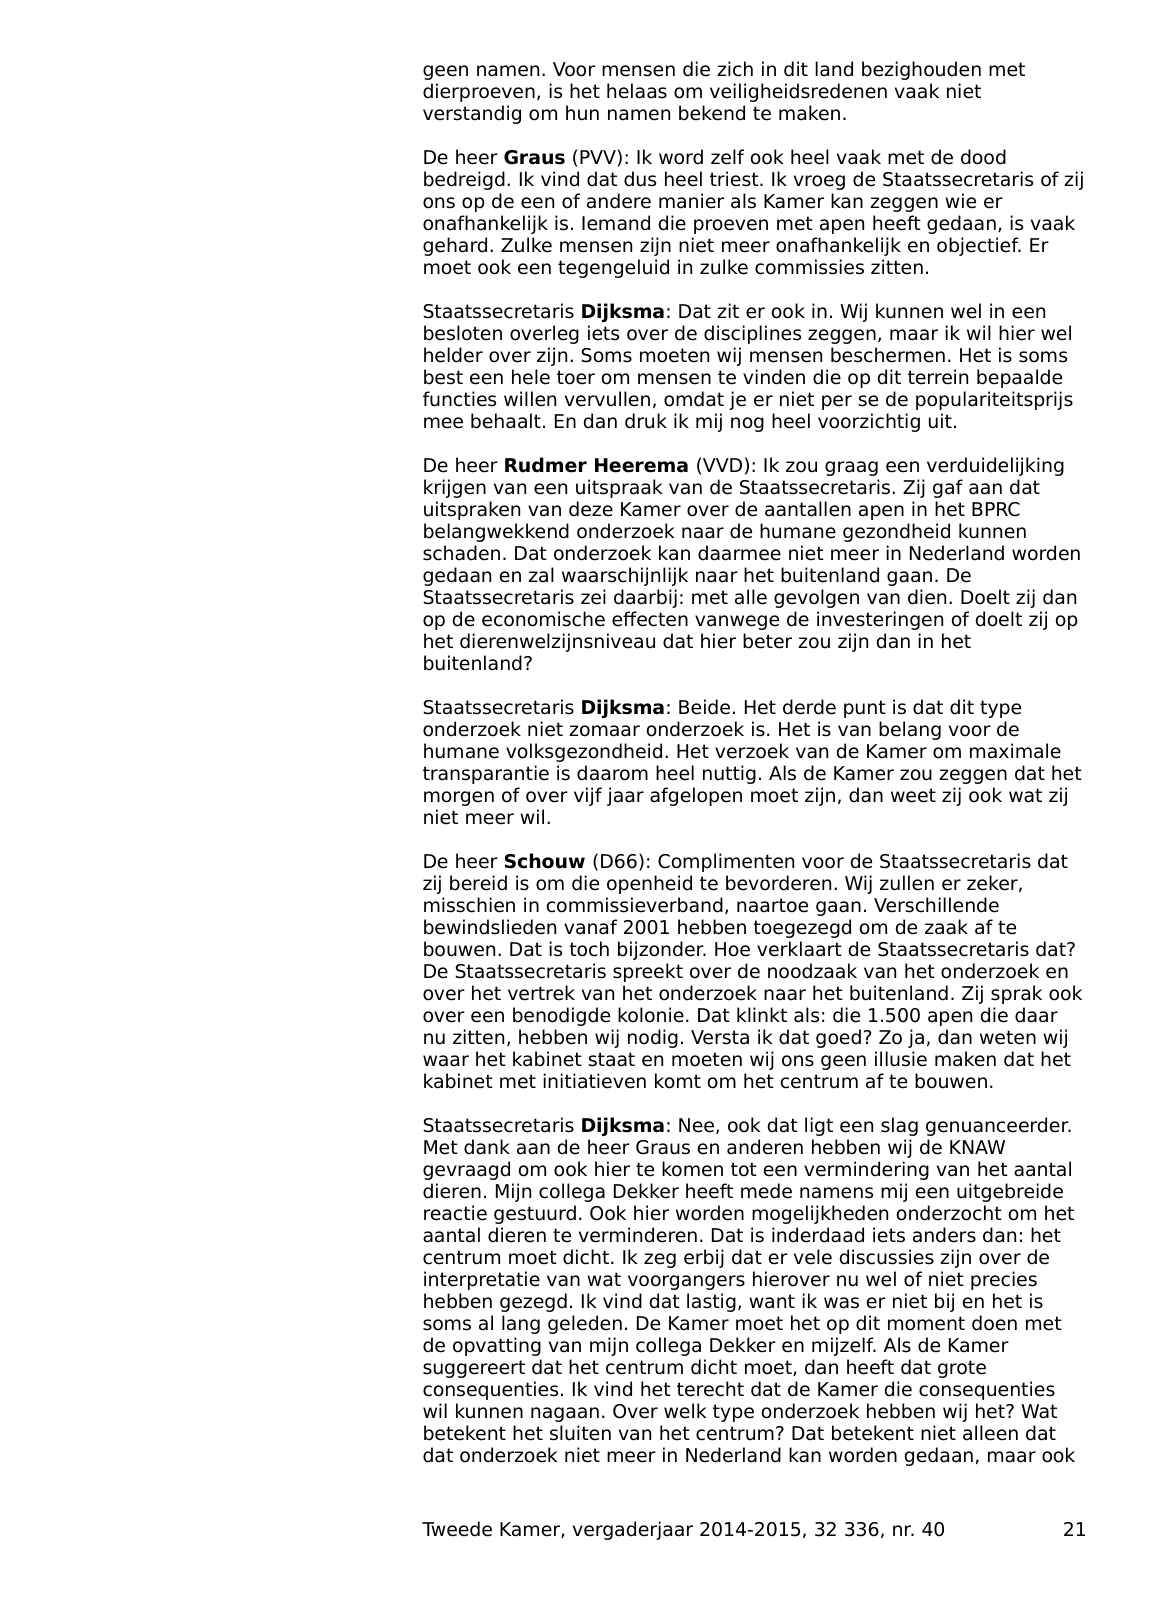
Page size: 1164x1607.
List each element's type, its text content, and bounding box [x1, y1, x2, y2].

text De heer Schouw (D66): Complimenten voor de Staatssecretaris dat zij bereid is om die openheid te bevorderen. Wij zullen er zeker, misschien in commissieverband, naartoe gaan. Verschillende bewindslieden vanaf 2001 hebben toegezegd om de zaak af te bouwen. Dat is toch bijzonder. Hoe verklaart de Staatssecretaris dat? [422, 851, 1087, 961]
text Staatssecretaris Dijksma: Dat zit er ook in. Wij kunnen wel in een besloten overleg iets over de disciplines zeggen, maar ik wil hier wel helder over zijn. Soms moeten wij mensen beschermen. Het is soms best een hele toer om mensen te vinden die op dit terrein bepaalde functies willen vervullen, omdat je er niet per se de populariteitsprijs mee behaalt. En dan druk ik mij nog heel voorzichtig uit. [422, 301, 1087, 433]
text De heer Rudmer Heerema (VVD): Ik zou graag een verduidelijking krijgen van een uitspraak van de Staatssecretaris. Zij gaf aan dat uitspraken van deze Kamer over de aantallen apen in het BPRC belangwekkend onderzoek naar de humane gezondheid kunnen schaden. Dat onderzoek kan daarmee niet meer in Nederland worden gedaan en zal waarschijnlijk naar het buitenland gaan. De Staatssecretaris zei daarbij: met alle gevolgen van dien. Doelt zij dan op de economische effecten vanwege de investeringen of doelt zij op het dierenwelzijnsniveau dat hier beter zou zijn dan in het buitenland? [422, 455, 1087, 675]
text De Staatssecretaris spreekt over de noodzaak van het onderzoek en over het vertrek van het onderzoek naar het buitenland. Zij sprak ook over een benodigde kolonie. Dat klinkt als: die 1.500 apen die daar nu zitten, hebben wij nodig. Versta ik dat goed? Zo ja, dan weten wij waar het kabinet staat en moeten wij ons geen illusie maken dat het kabinet met initiatieven komt om het centrum af te bouwen. [422, 961, 1087, 1093]
text Staatssecretaris Dijksma: Beide. Het derde punt is dat dit type onderzoek niet zomaar onderzoek is. Het is van belang voor de humane volksgezondheid. Het verzoek van de Kamer om maximale transparantie is daarom heel nuttig. Als de Kamer zou zeggen dat het morgen of over vijf jaar afgelopen moet zijn, dan weet zij ook wat zij niet meer wil. [422, 697, 1087, 829]
text geen namen. Voor mensen die zich in dit land bezighouden met dierproeven, is het helaas om veiligheidsredenen vaak niet verstandig om hun namen bekend te maken. [422, 59, 1087, 125]
text De heer Graus (PVV): Ik word zelf ook heel vaak met de dood bedreigd. Ik vind dat dus heel triest. Ik vroeg de Staatssecretaris of zij ons op de een of andere manier als Kamer kan zeggen wie er onafhankelijk is. Iemand die proeven met apen heeft gedaan, is vaak gehard. Zulke mensen zijn niet meer onafhankelijk en objectief. Er moet ook een tegengeluid in zulke commissies zitten. [422, 147, 1087, 279]
text Staatssecretaris Dijksma: Nee, ook dat ligt een slag genuanceerder. Met dank aan de heer Graus en anderen hebben wij de KNAW gevraagd om ook hier te komen tot een vermindering van het aantal dieren. Mijn collega Dekker heeft mede namens mij een uitgebreide reactie gestuurd. Ook hier worden mogelijkheden onderzocht om het aantal dieren te verminderen. Dat is inderdaad iets anders dan: het centrum moet dicht. Ik zeg erbij dat er vele discussies zijn over de interpretatie van wat voorgangers hierover nu wel of niet precies hebben gezegd. Ik vind dat lastig, want ik was er niet bij en het is soms al lang geleden. De Kamer moet het op dit moment doen met de opvatting van mijn collega Dekker en mijzelf. Als de Kamer suggereert dat het centrum dicht moet, dan heeft dat grote consequenties. Ik vind het terecht dat de Kamer die consequenties wil kunnen nagaan. Over welk type onderzoek hebben wij het? Wat betekent het sluiten van het centrum? Dat betekent niet alleen dat dat onderzoek niet meer in Nederland kan worden gedaan, maar ook [422, 1115, 1087, 1467]
